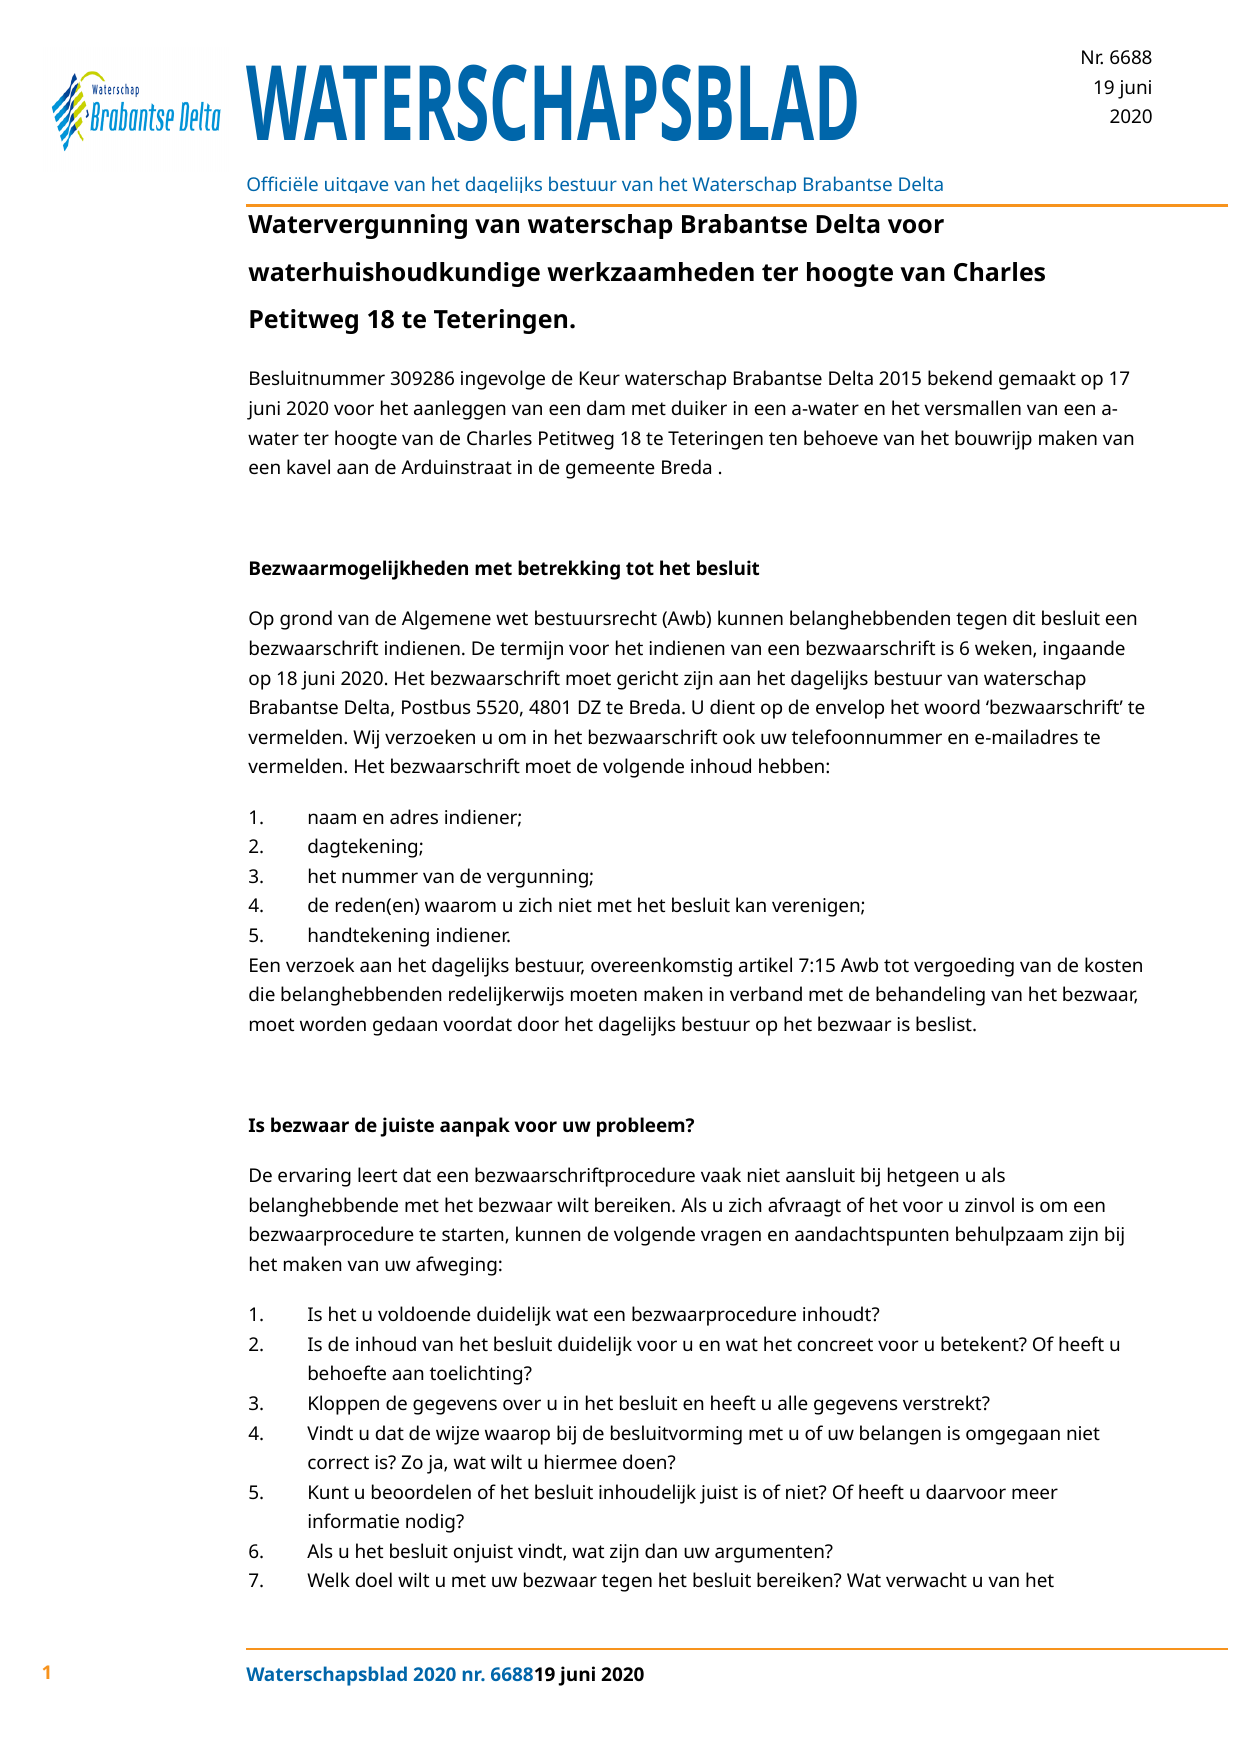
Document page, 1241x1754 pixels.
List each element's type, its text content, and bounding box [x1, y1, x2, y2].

list Is het u voldoende duidelijk wat een bezwaarprocedure inhoudt? [248, 1301, 1152, 1327]
picture [41, 47, 231, 172]
text Watervergunning van waterschap Brabantse Delta voor waterhuishoudkundige werkzaamheden ter hoogte van Charles Petitweg 18 te Teteringen. [248, 207, 1152, 336]
list Als u het besluit onjuist vindt, wat zijn dan uw argumenten? [248, 1538, 1152, 1564]
list naam en adres indiener; [248, 804, 1152, 829]
list dagtekening; [248, 833, 1152, 859]
text De ervaring leert dat een bezwaarschriftprocedure vaak niet aansluit bij hetgeen u als belanghebbende met het bezwaar wilt bereiken. Als u zich afvraagt of het voor u zinvol is om een bezwaarprocedure te starten, kunnen de volgende vragen en aandachtspunten behulpzaam zijn bij het maken van uw afweging: [248, 1162, 1152, 1277]
list Is de inhoud van het besluit duidelijk voor u en wat het concreet voor u betekent? Of heeft u behoefte aan toelichting? [248, 1331, 1152, 1386]
text Een verzoek aan het dagelijks bestuur, overeenkomstig artikel 7:15 Awb tot vergoeding van de kosten die belanghebbenden redelijkerwijs moeten maken in verband met de behandeling van het bezwaar, moet worden gedaan voordat door het dagelijks bestuur op het bezwaar is beslist. [248, 952, 1152, 1037]
text Is bezwaar de juiste aanpak voor uw probleem? [248, 1112, 1152, 1137]
list Kloppen de gegevens over u in het besluit en heeft u alle gegevens verstrekt? [248, 1390, 1152, 1416]
list handtekening indiener. [248, 922, 1152, 948]
list Welk doel wilt u met uw bezwaar tegen het besluit bereiken? Wat verwacht u van het [248, 1568, 1152, 1593]
list het nummer van de vergunning; [248, 863, 1152, 889]
text Op grond van de Algemene wet bestuursrecht (Awb) kunnen belanghebbenden tegen dit besluit een bezwaarschrift indienen. De termijn voor het indienen van een bezwaarschrift is 6 weken, ingaande op 18 juni 2020. Het bezwaarschrift moet gericht zijn aan het dagelijks bestuur van waterschap Brabantse Delta, Postbus 5520, 4801 DZ te Breda. U dient op de envelop het woord ‘bezwaarschrift’ te vermelden. Wij verzoeken u om in het bezwaarschrift ook uw telefoonnummer en e‑mailadres te vermelden. Het bezwaarschrift moet de volgende inhoud hebben: [248, 606, 1152, 779]
list Kunt u beoordelen of het besluit inhoudelijk juist is of niet? Of heeft u daarvoor meer informatie nodig? [248, 1479, 1152, 1534]
text Besluitnummer 309286 ingevolge de Keur waterschap Brabantse Delta 2015 bekend gemaakt op 17 juni 2020 voor het aanleggen van een dam met duiker in een a-water en het versmallen van een a-water ter hoogte van de Charles Petitweg 18 te Teteringen ten behoeve van het bouwrijp maken van een kavel aan de Arduinstraat in de gemeente Breda . [248, 366, 1152, 480]
text Bezwaarmogelijkheden met betrekking tot het besluit [248, 555, 1152, 581]
list Vindt u dat de wijze waarop bij de besluitvorming met u of uw belangen is omgegaan niet correct is? Zo ja, wat wilt u hiermee doen? [248, 1420, 1152, 1475]
list de reden(en) waarom u zich niet met het besluit kan verenigen; [248, 893, 1152, 918]
